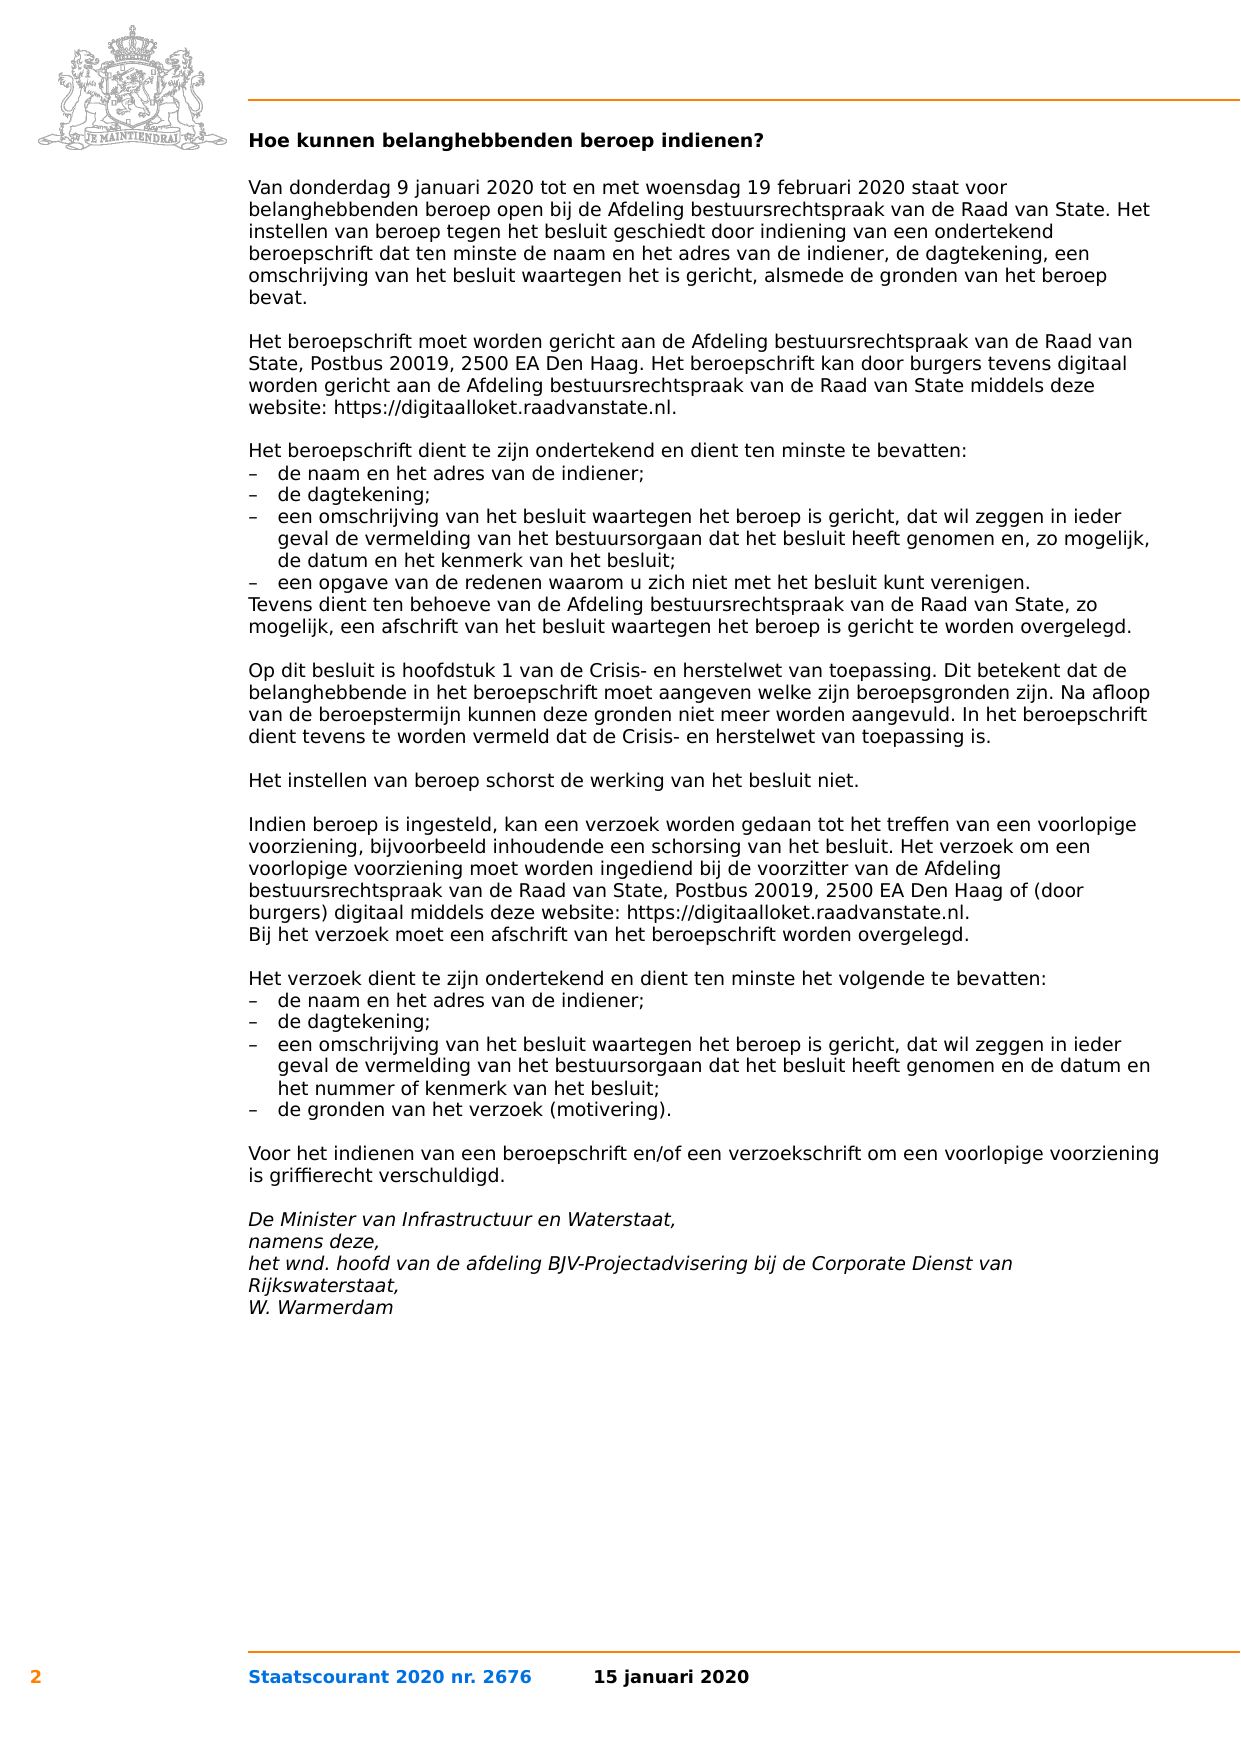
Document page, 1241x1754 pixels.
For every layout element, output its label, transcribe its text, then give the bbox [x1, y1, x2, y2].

text Het beroepschrift dient te zijn ondertekend en dient ten minste te bevatten: [248, 440, 1163, 462]
text – een omschrijving van het besluit waartegen het beroep is gericht, dat wil zeggen in ieder geval de vermelding van het bestuursorgaan dat het besluit heeft genomen en de datum en het nummer of kenmerk van het besluit; [248, 1033, 1163, 1099]
text Op dit besluit is hoofdstuk 1 van de Crisis- en herstelwet van toepassing. Dit betekent dat de belanghebbende in het beroepschrift moet aangeven welke zijn beroepsgronden zijn. Na afloop van de beroepstermijn kunnen deze gronden niet meer worden aangevuld. In het beroepschrift dient tevens te worden vermeld dat de Crisis- en herstelwet van toepassing is. [248, 660, 1163, 748]
picture [38, 25, 227, 150]
text – de dagtekening; [248, 484, 1163, 506]
text – de gronden van het verzoek (motivering). [248, 1099, 1163, 1121]
text Voor het indienen van een beroepschrift en/of een verzoekschrift om een voorlopige voorziening is griffierecht verschuldigd. [248, 1143, 1163, 1187]
subtitle Hoe kunnen belanghebbenden beroep indienen? [248, 130, 1163, 152]
text – de naam en het adres van de indiener; [248, 462, 1163, 484]
text – een opgave van de redenen waarom u zich niet met het besluit kunt verenigen. [248, 572, 1163, 594]
text – de dagtekening; [248, 1011, 1163, 1033]
text – een omschrijving van het besluit waartegen het beroep is gericht, dat wil zeggen in ieder geval de vermelding van het bestuursorgaan dat het besluit heeft genomen en, zo mogelijk, de datum en het kenmerk van het besluit; [248, 506, 1163, 572]
text Het verzoek dient te zijn ondertekend en dient ten minste het volgende te bevatten: [248, 967, 1163, 989]
text Van donderdag 9 januari 2020 tot en met woensdag 19 februari 2020 staat voor belanghebbenden beroep open bij de Afdeling bestuursrechtspraak van de Raad van State. Het instellen van beroep tegen het besluit geschiedt door indiening van een ondertekend beroepschrift dat ten minste de naam en het adres van de indiener, de dagtekening, een omschrijving van het besluit waartegen het is gericht, alsmede de gronden van het beroep bevat. [248, 177, 1163, 309]
text Bij het verzoek moet een afschrift van het beroepschrift worden overgelegd. [248, 924, 1163, 946]
text Het beroepschrift moet worden gericht aan de Afdeling bestuursrechtspraak van de Raad van State, Postbus 20019, 2500 EA Den Haag. Het beroepschrift kan door burgers tevens digitaal worden gericht aan de Afdeling bestuursrechtspraak van de Raad van State middels deze website: https://digitaalloket.raadvanstate.nl. [248, 331, 1163, 418]
text De Minister van Infrastructuur en Waterstaat, namens deze, het wnd. hoofd van de afdeling BJV-Projectadvisering bij de Corporate Dienst van Rijkswaterstaat, W. Warmerdam [248, 1209, 1163, 1319]
text Tevens dient ten behoeve van de Afdeling bestuursrechtspraak van de Raad van State, zo mogelijk, een afschrift van het besluit waartegen het beroep is gericht te worden overgelegd. [248, 594, 1163, 638]
text – de naam en het adres van de indiener; [248, 989, 1163, 1011]
text Indien beroep is ingesteld, kan een verzoek worden gedaan tot het treffen van een voorlopige voorziening, bijvoorbeeld inhoudende een schorsing van het besluit. Het verzoek om een voorlopige voorziening moet worden ingediend bij de voorzitter van de Afdeling bestuursrechtspraak van de Raad van State, Postbus 20019, 2500 EA Den Haag of (door burgers) digitaal middels deze website: https://digitaalloket.raadvanstate.nl. [248, 814, 1163, 924]
text Het instellen van beroep schorst de werking van het besluit niet. [248, 770, 1163, 792]
